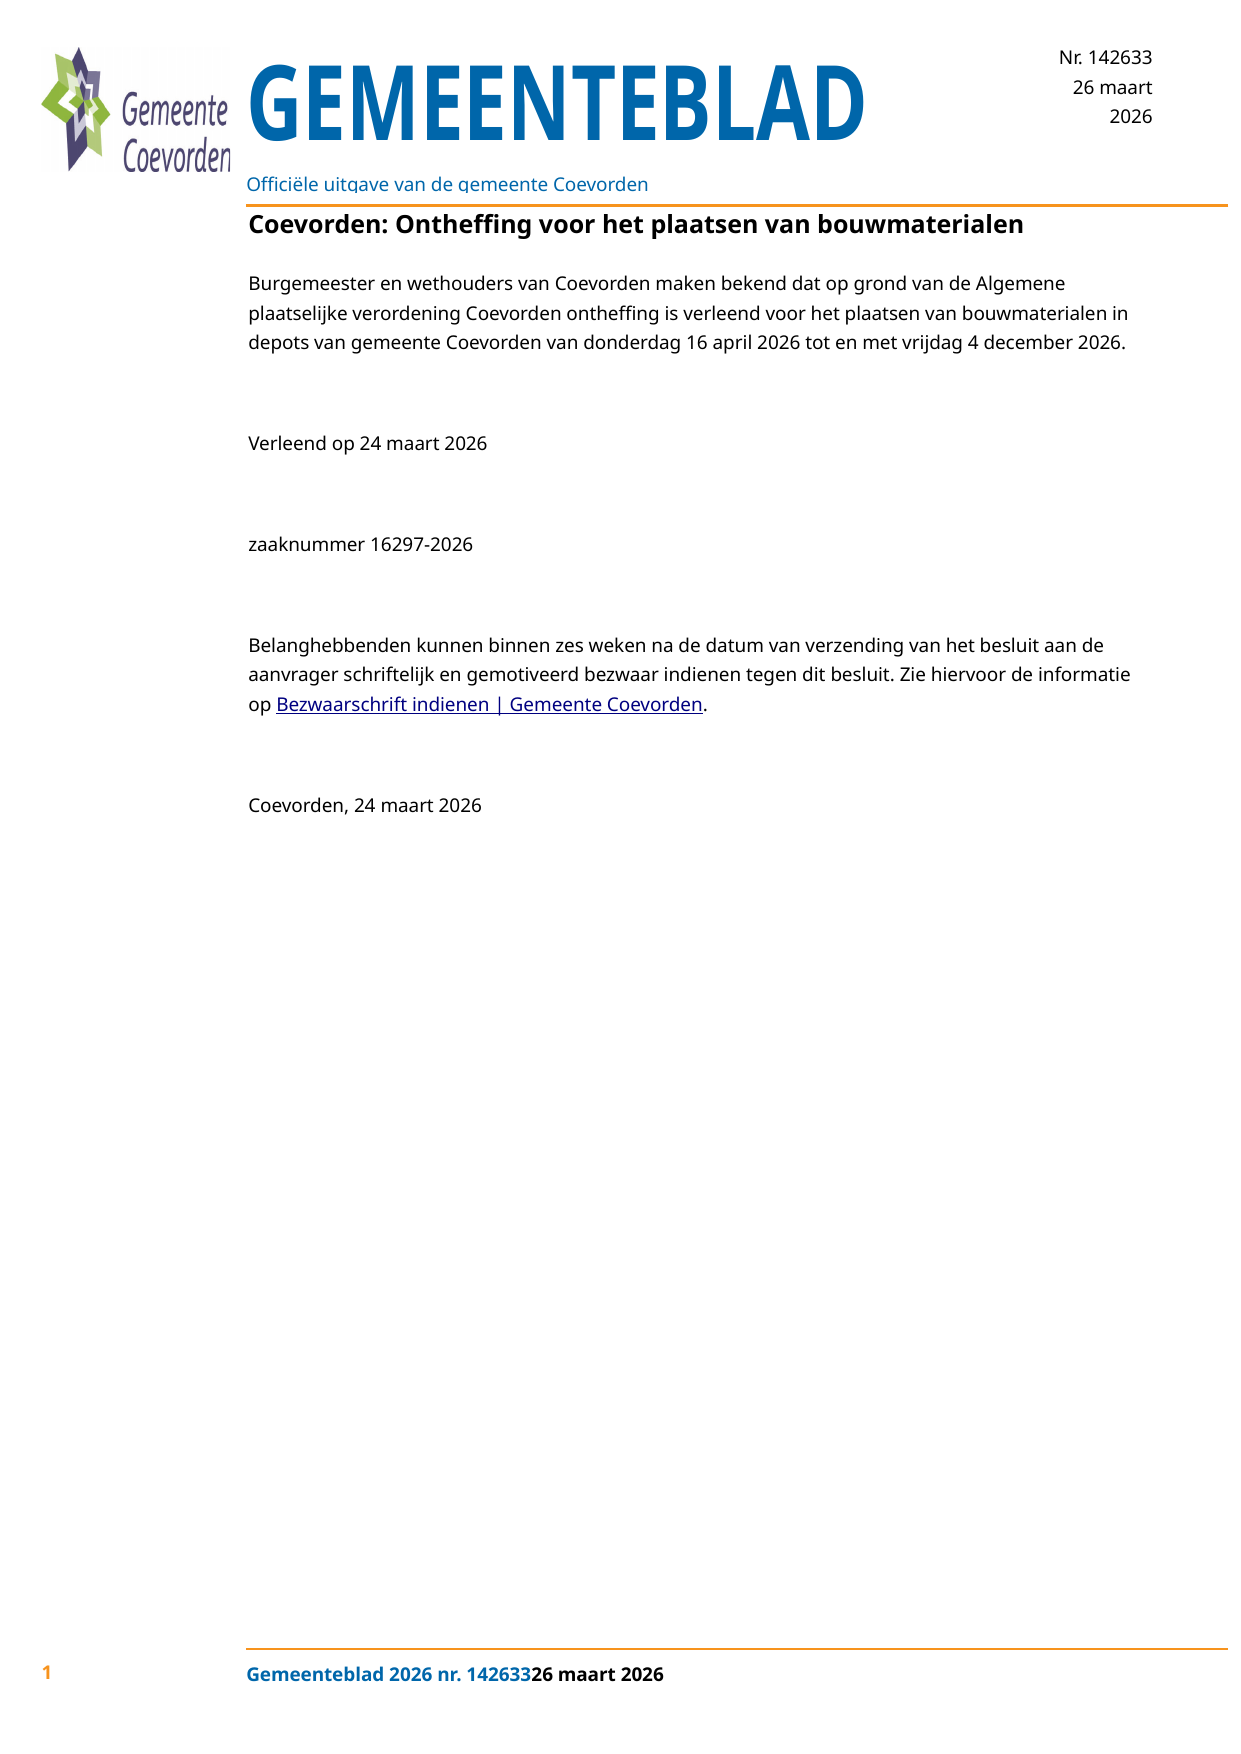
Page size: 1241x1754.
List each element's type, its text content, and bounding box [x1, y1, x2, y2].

text Verleend op 24 maart 2026 [248, 430, 1152, 456]
text Burgemeester en wethouders van Coevorden maken bekend dat op grond van de Algemene plaatselijke verordening Coevorden ontheffing is verleend voor het plaatsen van bouwmaterialen in depots van gemeente Coevorden van donderdag 16 april 2026 tot en met vrijdag 4 december 2026. [248, 270, 1152, 355]
text zaaknummer 16297-2026 [248, 531, 1152, 557]
picture [41, 47, 231, 172]
text Belanghebbenden kunnen binnen zes weken na de datum van verzending van het besluit aan de aanvrager schriftelijk en gemotiveerd bezwaar indienen tegen dit besluit. Zie hiervoor de informatie op Bezwaarschrift indienen | Gemeente Coevorden. [248, 632, 1152, 717]
text Coevorden: Ontheffing voor het plaatsen van bouwmaterialen [248, 207, 1152, 241]
text Coevorden, 24 maart 2026 [248, 792, 1152, 818]
